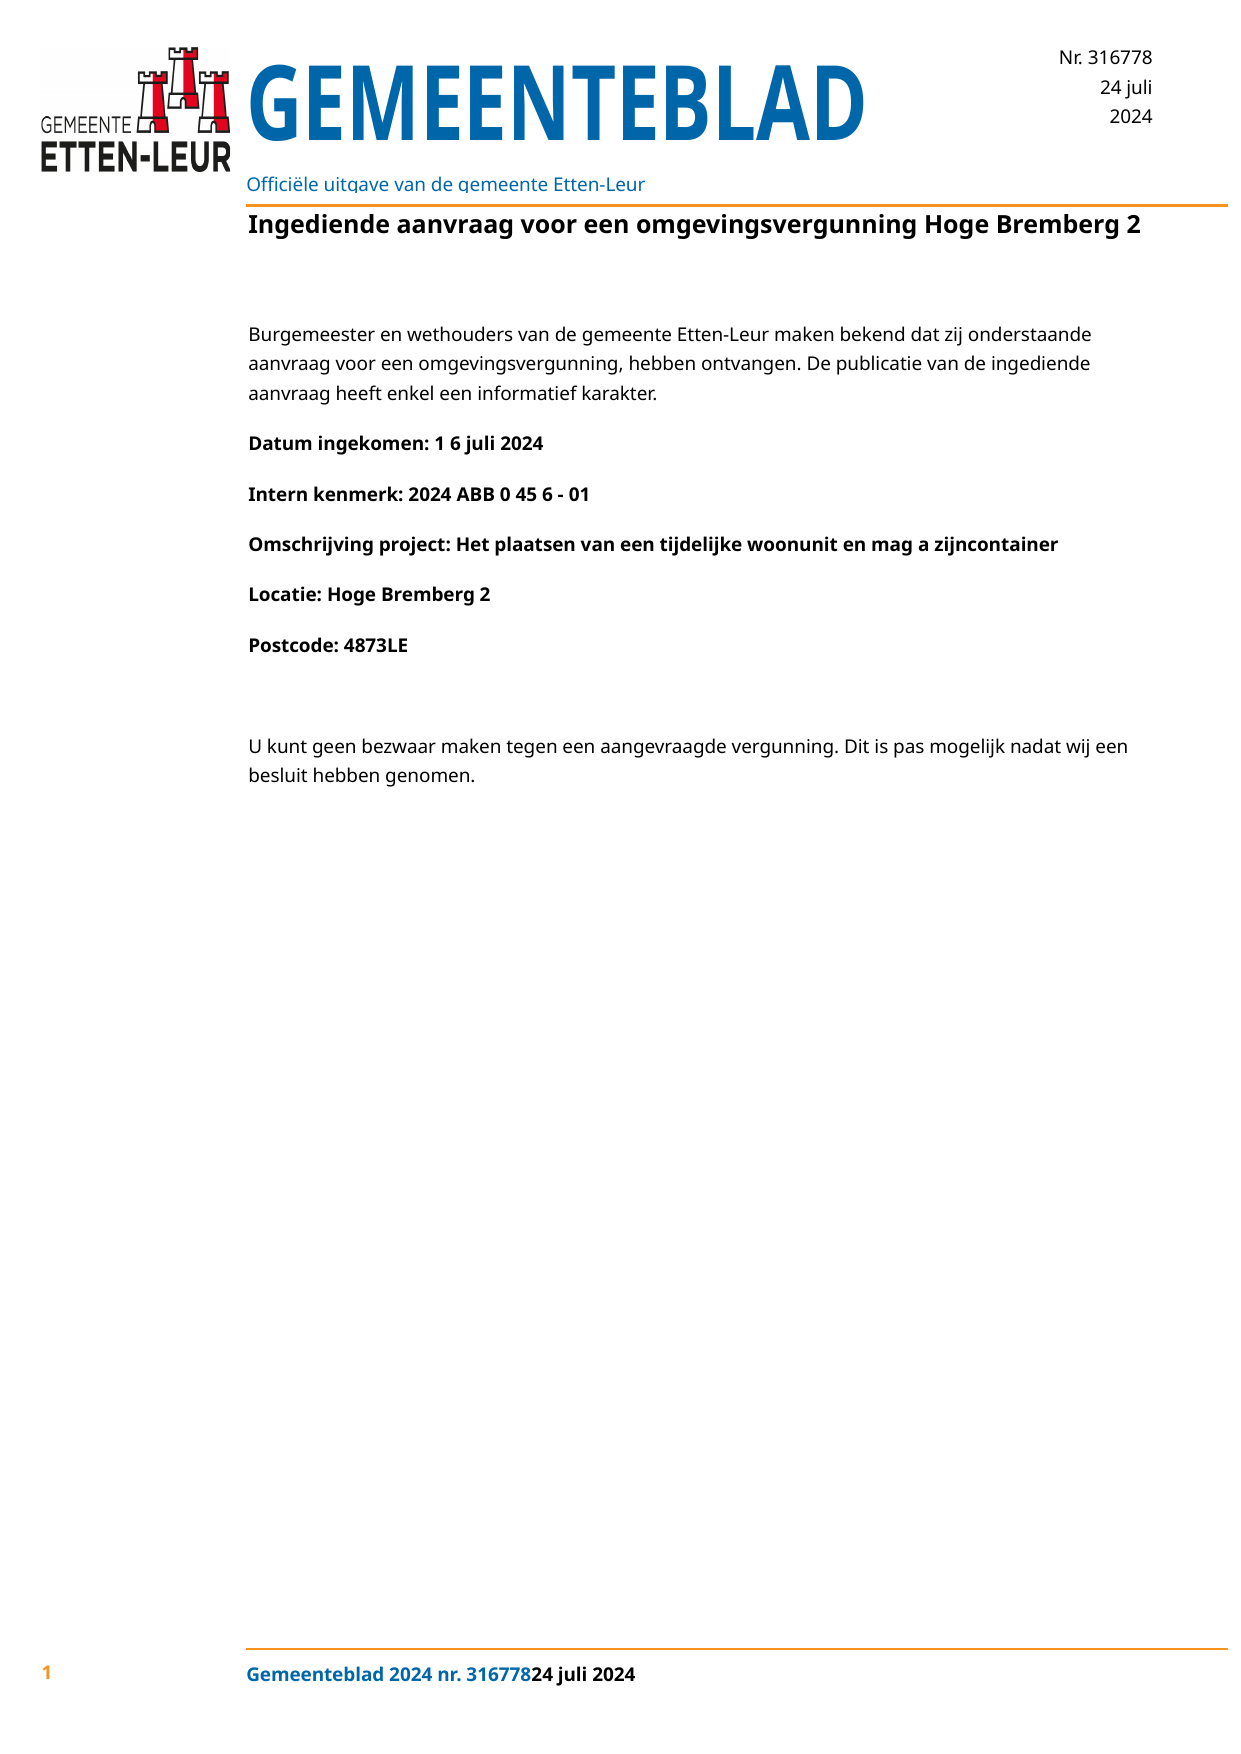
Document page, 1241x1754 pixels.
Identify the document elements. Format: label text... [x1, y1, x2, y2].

text Postcode: 4873LE [248, 632, 1152, 658]
picture [41, 47, 231, 172]
text Ingediende aanvraag voor een omgevingsvergunning Hoge Bremberg 2 [248, 207, 1152, 241]
text U kunt geen bezwaar maken tegen een aangevraagde vergunning. Dit is pas mogelijk nadat wij een besluit hebben genomen. [248, 733, 1152, 788]
text Locatie: Hoge Bremberg 2 [248, 582, 1152, 607]
text Datum ingekomen: 1 6 juli 2024 [248, 430, 1152, 456]
text Intern kenmerk: 2024 ABB 0 45 6 - 01 [248, 481, 1152, 506]
text Burgemeester en wethouders van de gemeente Etten-Leur maken bekend dat zij onderstaande aanvraag voor een omgevingsvergunning, hebben ontvangen. De publicatie van de ingediende aanvraag heeft enkel een informatief karakter. [248, 321, 1152, 406]
text Omschrijving project: Het plaatsen van een tijdelijke woonunit en mag a zijncontainer [248, 531, 1152, 557]
